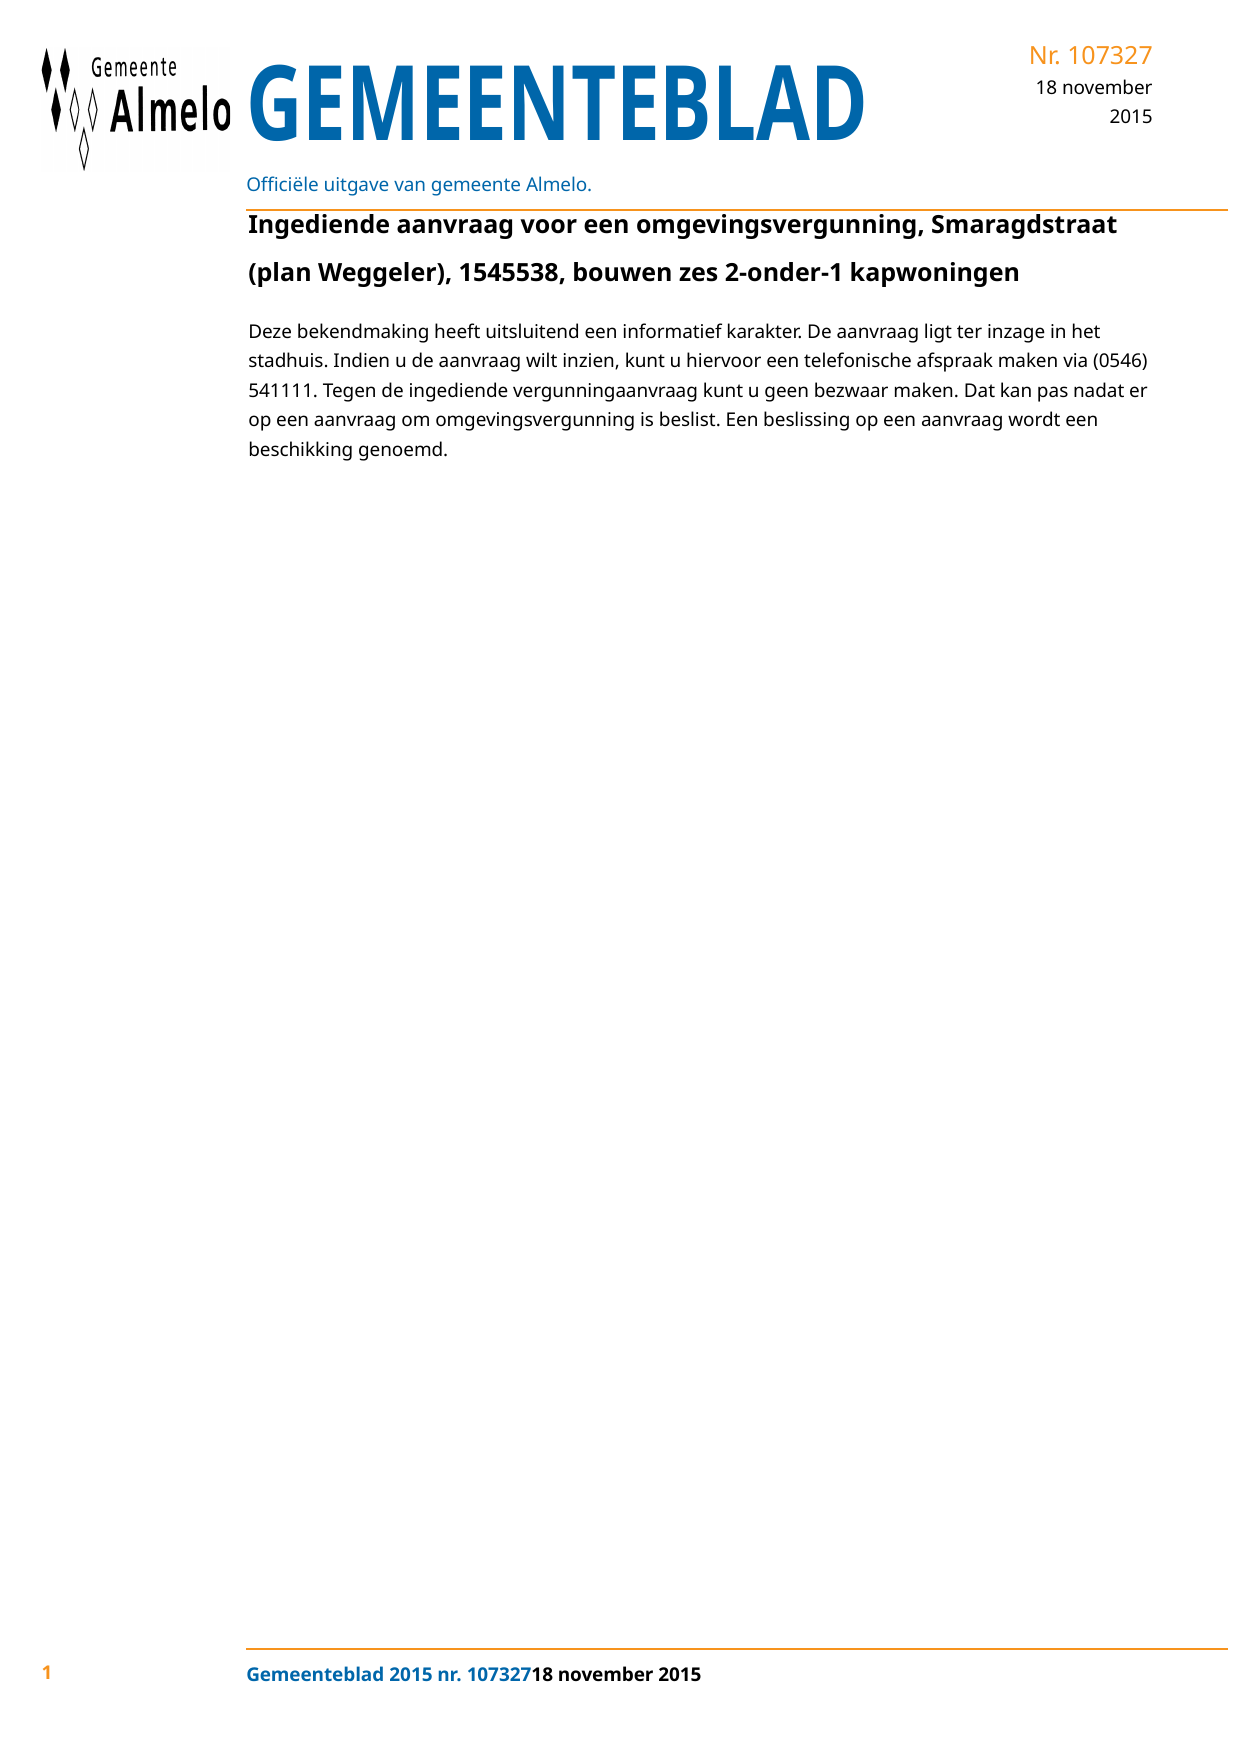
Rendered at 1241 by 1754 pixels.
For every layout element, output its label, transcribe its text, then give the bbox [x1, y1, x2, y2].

text Deze bekendmaking heeft uitsluitend een informatief karakter. De aanvraag ligt ter inzage in het stadhuis. Indien u de aanvraag wilt inzien, kunt u hiervoor een telefonische afspraak maken via (0546) 541111. Tegen de ingediende vergunningaanvraag kunt u geen bezwaar maken. Dat kan pas nadat er op een aanvraag om omgevingsvergunning is beslist. Een beslissing op een aanvraag wordt een beschikking genoemd. [248, 318, 1152, 462]
text Ingediende aanvraag voor een omgevingsvergunning, Smaragdstraat (plan Weggeler), 1545538, bouwen zes 2-onder-1 kapwoningen [248, 211, 1152, 288]
picture [41, 47, 231, 172]
